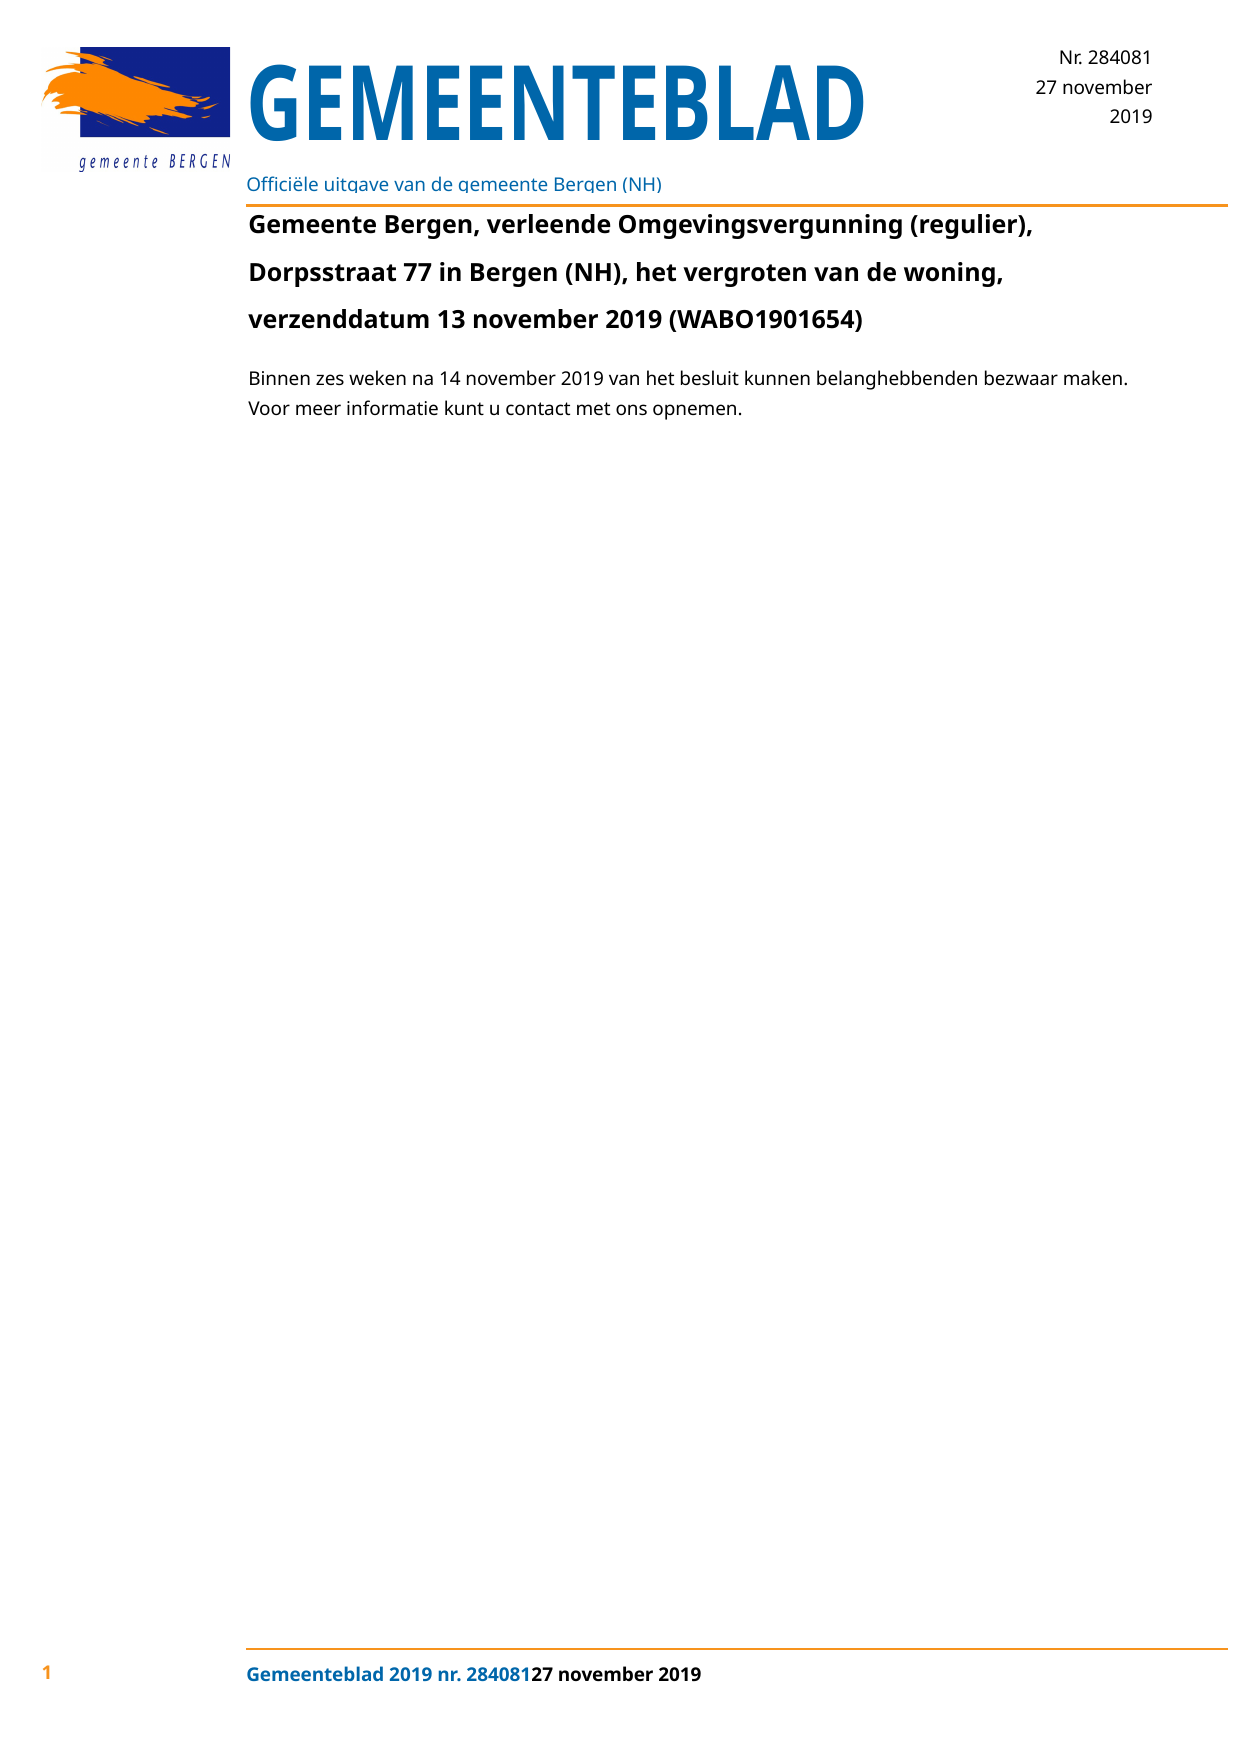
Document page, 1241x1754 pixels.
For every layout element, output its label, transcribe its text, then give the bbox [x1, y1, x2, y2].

text Gemeente Bergen, verleende Omgevingsvergunning (regulier), Dorpsstraat 77 in Bergen (NH), het vergroten van de woning, verzenddatum 13 november 2019 (WABO1901654) [248, 207, 1152, 336]
picture [41, 47, 231, 172]
text Binnen zes weken na 14 november 2019 van het besluit kunnen belanghebbenden bezwaar maken. Voor meer informatie kunt u contact met ons opnemen. [248, 366, 1152, 421]
